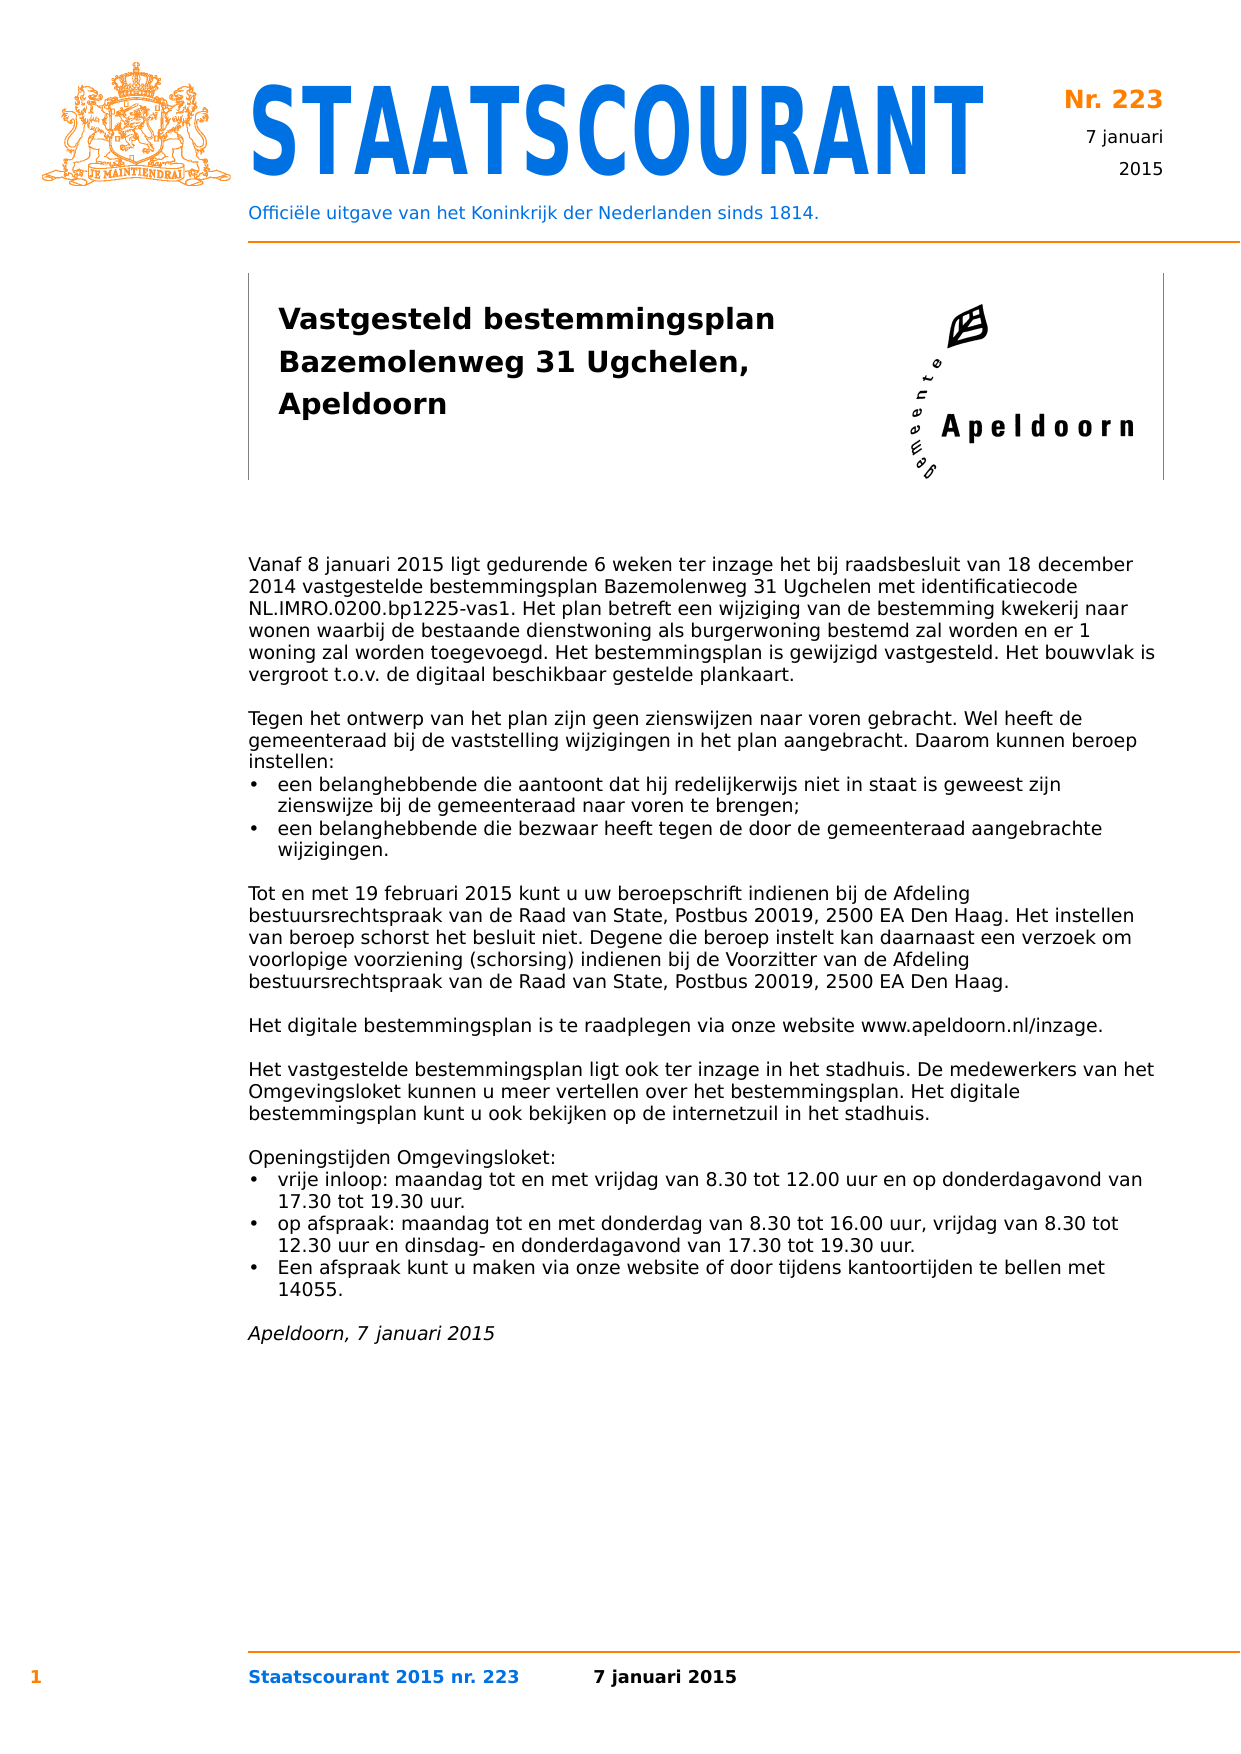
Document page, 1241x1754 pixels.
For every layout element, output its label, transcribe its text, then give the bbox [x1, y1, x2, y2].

text • op afspraak: maandag tot en met donderdag van 8.30 tot 16.00 uur, vrijdag van 8.30 tot 12.30 uur en dinsdag- en donderdagavond van 17.30 tot 19.30 uur. [248, 1213, 1163, 1257]
text • een belanghebbende die bezwaar heeft tegen de door de gemeenteraad aangebrachte wijzigingen. [248, 817, 1163, 861]
text • een belanghebbende die aantoont dat hij redelijkerwijs niet in staat is geweest zijn zienswijze bij de gemeenteraad naar voren te brengen; [248, 773, 1163, 817]
table_cell 7 januari [998, 121, 1240, 153]
subtitle Vastgesteld bestemmingsplan Bazemolenweg 31 Ugchelen, Apeldoorn [249, 273, 1163, 480]
text Apeldoorn, 7 januari 2015 [248, 1322, 1163, 1344]
table_cell Officiële uitgave van het Koninkrijk der Nederlanden sinds 1814. [248, 203, 1240, 241]
table_header STAATSCOURANT [248, 62, 998, 203]
table_cell 2015 [998, 153, 1240, 203]
table_header [25, 62, 248, 241]
text Tegen het ontwerp van het plan zijn geen zienswijzen naar voren gebracht. Wel heeft de gemeenteraad bij de vaststelling wijzigingen in het plan aangebracht. Daarom kunnen beroep instellen: [248, 707, 1163, 773]
text Het digitale bestemmingsplan is te raadplegen via onze website www.apeldoorn.nl/inzage. [248, 1015, 1163, 1037]
text Tot en met 19 februari 2015 kunt u uw beroepschrift indienen bij de Afdeling bestuursrechtspraak van de Raad van State, Postbus 20019, 2500 EA Den Haag. Het instellen van beroep schorst het besluit niet. Degene die beroep instelt kan daarnaast een verzoek om voorlopige voorziening (schorsing) indienen bij de Voorzitter van de Afdeling bestuursrechtspraak van de Raad van State, Postbus 20019, 2500 EA Den Haag. [248, 883, 1163, 993]
table_header Nr. 223 [998, 62, 1240, 121]
text Het vastgestelde bestemmingsplan ligt ook ter inzage in het stadhuis. De medewerkers van het Omgevingsloket kunnen u meer vertellen over het bestemmingsplan. Het digitale bestemmingsplan kunt u ook bekijken op de internetzuil in het stadhuis. [248, 1059, 1163, 1125]
text Openingstijden Omgevingsloket: [248, 1147, 1163, 1169]
text • vrije inloop: maandag tot en met vrijdag van 8.30 tot 12.00 uur en op donderdagavond van 17.30 tot 19.30 uur. [248, 1169, 1163, 1213]
text Vanaf 8 januari 2015 ligt gedurende 6 weken ter inzage het bij raadsbesluit van 18 december 2014 vastgestelde bestemmingsplan Bazemolenweg 31 Ugchelen met identificatiecode NL.IMRO.0200.bp1225-vas1. Het plan betreft een wijziging van de bestemming kwekerij naar wonen waarbij de bestaande dienstwoning als burgerwoning bestemd zal worden en er 1 woning zal worden toegevoegd. Het bestemmingsplan is gewijzigd vastgesteld. Het bouwvlak is vergroot t.o.v. de digitaal beschikbaar gestelde plankaart. [248, 554, 1163, 686]
text • Een afspraak kunt u maken via onze website of door tijdens kantoortijden te bellen met 14055. [248, 1257, 1163, 1301]
picture [41, 62, 231, 186]
picture [909, 302, 1134, 480]
